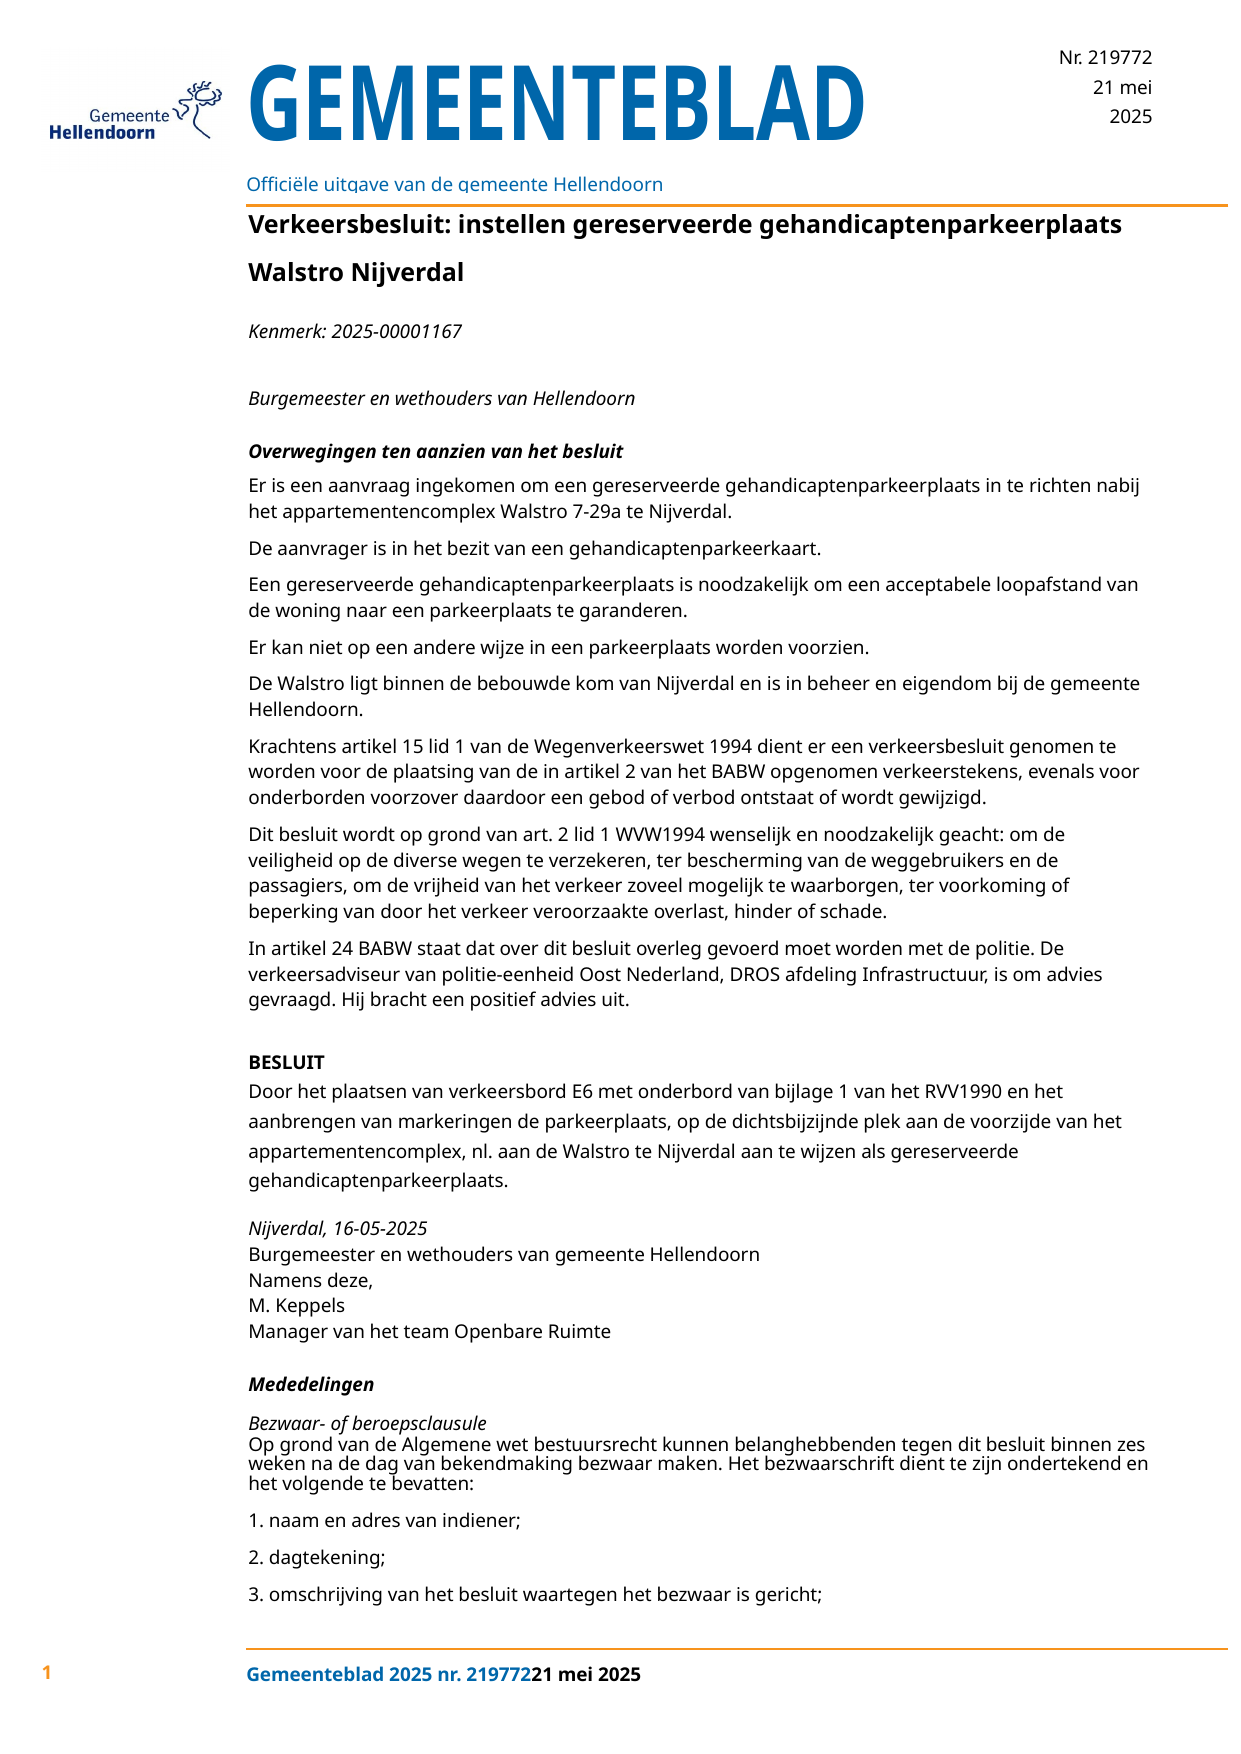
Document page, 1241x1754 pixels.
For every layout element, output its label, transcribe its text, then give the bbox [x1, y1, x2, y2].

text Een gereserveerde gehandicaptenparkeerplaats is noodzakelijk om een acceptabele loopafstand van de woning naar een parkeerplaats te garanderen. [248, 572, 1152, 623]
text 2. dagtekening; [248, 1549, 1152, 1568]
text De aanvrager is in het bezit van een gehandicaptenparkeerkaart. [248, 535, 1152, 561]
text M. Keppels [248, 1292, 1152, 1318]
text Burgemeester en wethouders van Hellendoorn [248, 386, 1152, 411]
text In artikel 24 BABW staat dat over dit besluit overleg gevoerd moet worden met de politie. De verkeersadviseur van politie-eenheid Oost Nederland, DROS afdeling Infrastructuur, is om advies gevraagd. Hij bracht een positief advies uit. [248, 935, 1152, 1012]
text BESLUIT [248, 1049, 1152, 1075]
text Door het plaatsen van verkeersbord E6 met onderbord van bijlage 1 van het RVV1990 en het aanbrengen van markeringen de parkeerplaats, op de dichtsbijzijnde plek aan de voorzijde van het appartementencomplex, nl. aan de Walstro te Nijverdal aan te wijzen als gereserveerde gehandicaptenparkeerplaats. [248, 1079, 1152, 1193]
text 1. naam en adres van indiener; [248, 1512, 1152, 1531]
text Namens deze, [248, 1267, 1152, 1292]
text De Walstro ligt binnen de bebouwde kom van Nijverdal en is in beheer en eigendom bij de gemeente Hellendoorn. [248, 671, 1152, 722]
text 3. omschrijving van het besluit waartegen het bezwaar is gericht; [248, 1586, 1152, 1605]
text Krachtens artikel 15 lid 1 van de Wegenverkeerswet 1994 dient er een verkeersbesluit genomen te worden voor de plaatsing van de in artikel 2 van het BABW opgenomen verkeerstekens, evenals voor onderborden voorzover daardoor een gebod of verbod ontstaat of wordt gewijzigd. [248, 733, 1152, 810]
text Op grond van de Algemene wet bestuursrecht kunnen belanghebbenden tegen dit besluit binnen zes weken na de dag van bekendmaking bezwaar maken. Het bezwaarschrift dient te zijn ondertekend en het volgende te bevatten: [248, 1436, 1152, 1494]
text Burgemeester en wethouders van gemeente Hellendoorn [248, 1241, 1152, 1267]
text Overwegingen ten aanzien van het besluit [248, 438, 1152, 464]
text Bezwaar- of beroepsclausule [248, 1410, 1152, 1436]
text Er kan niet op een andere wijze in een parkeerplaats worden voorzien. [248, 634, 1152, 660]
text Manager van het team Openbare Ruimte [248, 1318, 1152, 1344]
text Verkeersbesluit: instellen gereserveerde gehandicaptenparkeerplaats Walstro Nijverdal [248, 207, 1152, 288]
text Kenmerk: 2025-00001167 [248, 318, 1152, 344]
text Nijverdal, 16-05-2025 [248, 1215, 1152, 1241]
text Er is een aanvraag ingekomen om een gereserveerde gehandicaptenparkeerplaats in te richten nabij het appartementencomplex Walstro 7-29a te Nijverdal. [248, 472, 1152, 524]
text Dit besluit wordt op grond van art. 2 lid 1 WVW1994 wenselijk en noodzakelijk geacht: om de veiligheid op de diverse wegen te verzekeren, ter bescherming van de weggebruikers en de passagiers, om de vrijheid van het verkeer zoveel mogelijk te waarborgen, ter voorkoming of beperking van door het verkeer veroorzaakte overlast, hinder of schade. [248, 821, 1152, 924]
picture [41, 47, 231, 172]
text Mededelingen [248, 1371, 1152, 1397]
